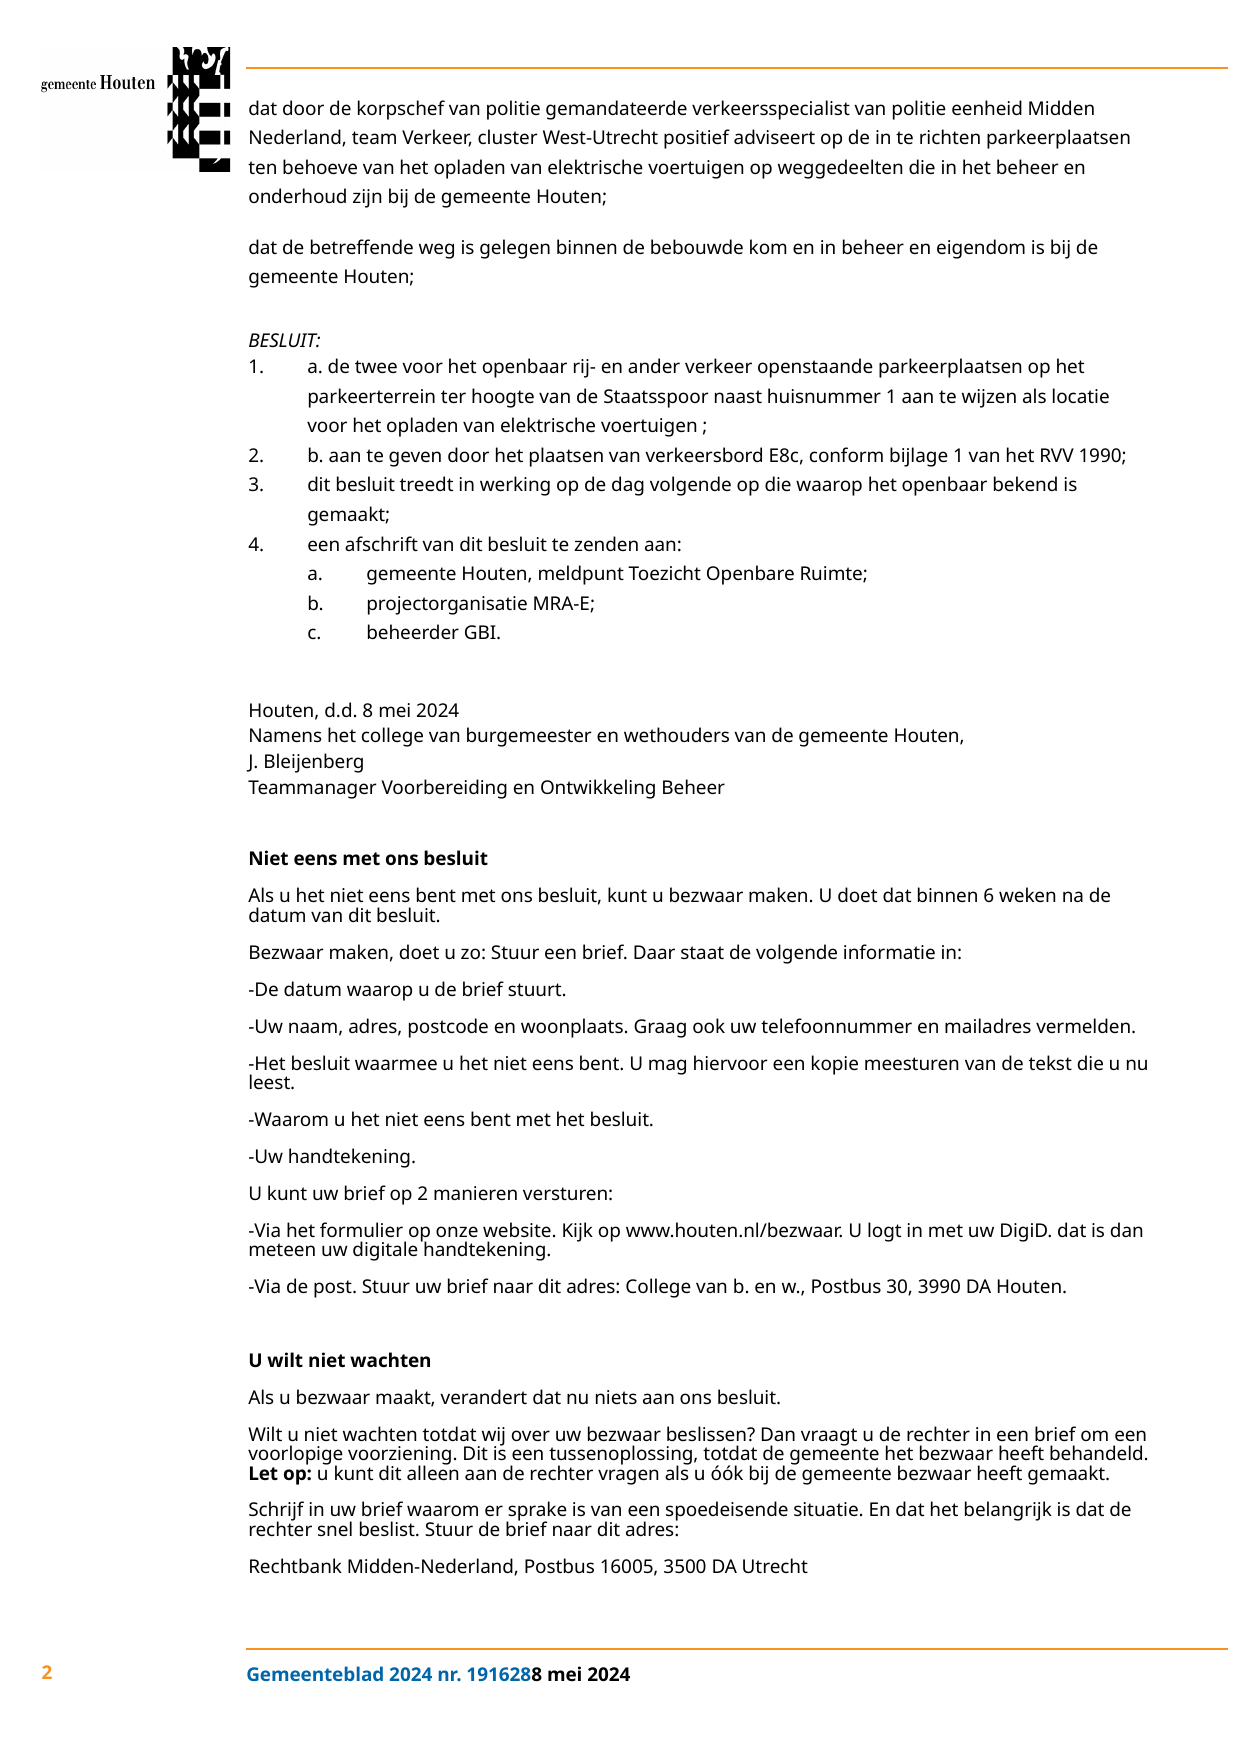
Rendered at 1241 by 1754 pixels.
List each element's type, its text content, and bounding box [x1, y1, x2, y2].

text dat de betreffende weg is gelegen binnen de bebouwde kom en in beheer en eigendom is bij de gemeente Houten; [248, 234, 1152, 289]
list een afschrift van dit besluit te zenden aan: [248, 531, 1152, 556]
list gemeente Houten, meldpunt Toezicht Openbare Ruimte; [307, 560, 1152, 586]
text Houten, d.d. 8 mei 2024 [248, 697, 1152, 723]
text Namens het college van burgemeester en wethouders van de gemeente Houten, [248, 723, 1152, 748]
text Teammanager Voorbereiding en Ontwikkeling Beheer [248, 774, 1152, 800]
picture [41, 47, 231, 172]
text -Uw naam, adres, postcode en woonplaats. Graag ook uw telefoonnummer en mailadres vermelden. [248, 1018, 1152, 1037]
text U kunt uw brief op 2 manieren versturen: [248, 1185, 1152, 1204]
text BESLUIT: [248, 327, 1152, 353]
text Schrijf in uw brief waarom er sprake is van een spoedeisende situatie. En dat het belangrijk is dat de rechter snel beslist. Stuur de brief naar dit adres: [248, 1501, 1152, 1540]
text -Uw handtekening. [248, 1148, 1152, 1167]
text -Waarom u het niet eens bent met het besluit. [248, 1111, 1152, 1130]
text -De datum waarop u de brief stuurt. [248, 981, 1152, 1000]
text U wilt niet wachten [248, 1352, 1152, 1371]
list projectorganisatie MRA-E; [307, 590, 1152, 616]
text Bezwaar maken, doet u zo: Stuur een brief. Daar staat de volgende informatie in: [248, 944, 1152, 963]
text dat door de korpschef van politie gemandateerde verkeersspecialist van politie eenheid Midden Nederland, team Verkeer, cluster West-Utrecht positief adviseert op de in te richten parkeerplaatsen ten behoeve van het opladen van elektrische voertuigen op weggedeelten die in het beheer en onderhoud zijn bij de gemeente Houten; [248, 95, 1152, 209]
list beheerder GBI. [307, 619, 1152, 645]
list b. aan te geven door het plaatsen van verkeersbord E8c, conform bijlage 1 van het RVV 1990; [248, 442, 1152, 468]
list dit besluit treedt in werking op de dag volgende op die waarop het openbaar bekend is gemaakt; [248, 472, 1152, 527]
text Rechtbank Midden-Nederland, Postbus 16005, 3500 DA Utrecht [248, 1558, 1152, 1577]
text Als u bezwaar maakt, verandert dat nu niets aan ons besluit. [248, 1389, 1152, 1408]
text -Het besluit waarmee u het niet eens bent. U mag hiervoor een kopie meesturen van de tekst die u nu leest. [248, 1054, 1152, 1093]
text Als u het niet eens bent met ons besluit, kunt u bezwaar maken. U doet dat binnen 6 weken na de datum van dit besluit. [248, 887, 1152, 926]
list a. de twee voor het openbaar rij- en ander verkeer openstaande parkeerplaatsen op het parkeerterrein ter hoogte van de Staatsspoor naast huisnummer 1 aan te wijzen als locatie voor het opladen van elektrische voertuigen ; [248, 353, 1152, 438]
text J. Bleijenberg [248, 748, 1152, 774]
text -Via de post. Stuur uw brief naar dit adres: College van b. en w., Postbus 30, 3990 DA Houten. [248, 1278, 1152, 1297]
text -Via het formulier op onze website. Kijk op www.houten.nl/bezwaar. U logt in met uw DigiD. dat is dan meteen uw digitale handtekening. [248, 1222, 1152, 1260]
text Wilt u niet wachten totdat wij over uw bezwaar beslissen? Dan vraagt u de rechter in een brief om een voorlopige voorziening. Dit is een tussenoplossing, totdat de gemeente het bezwaar heeft behandeld. Let op: u kunt dit alleen aan de rechter vragen als u óók bij de gemeente bezwaar heeft gemaakt. [248, 1426, 1152, 1484]
text Niet eens met ons besluit [248, 850, 1152, 870]
